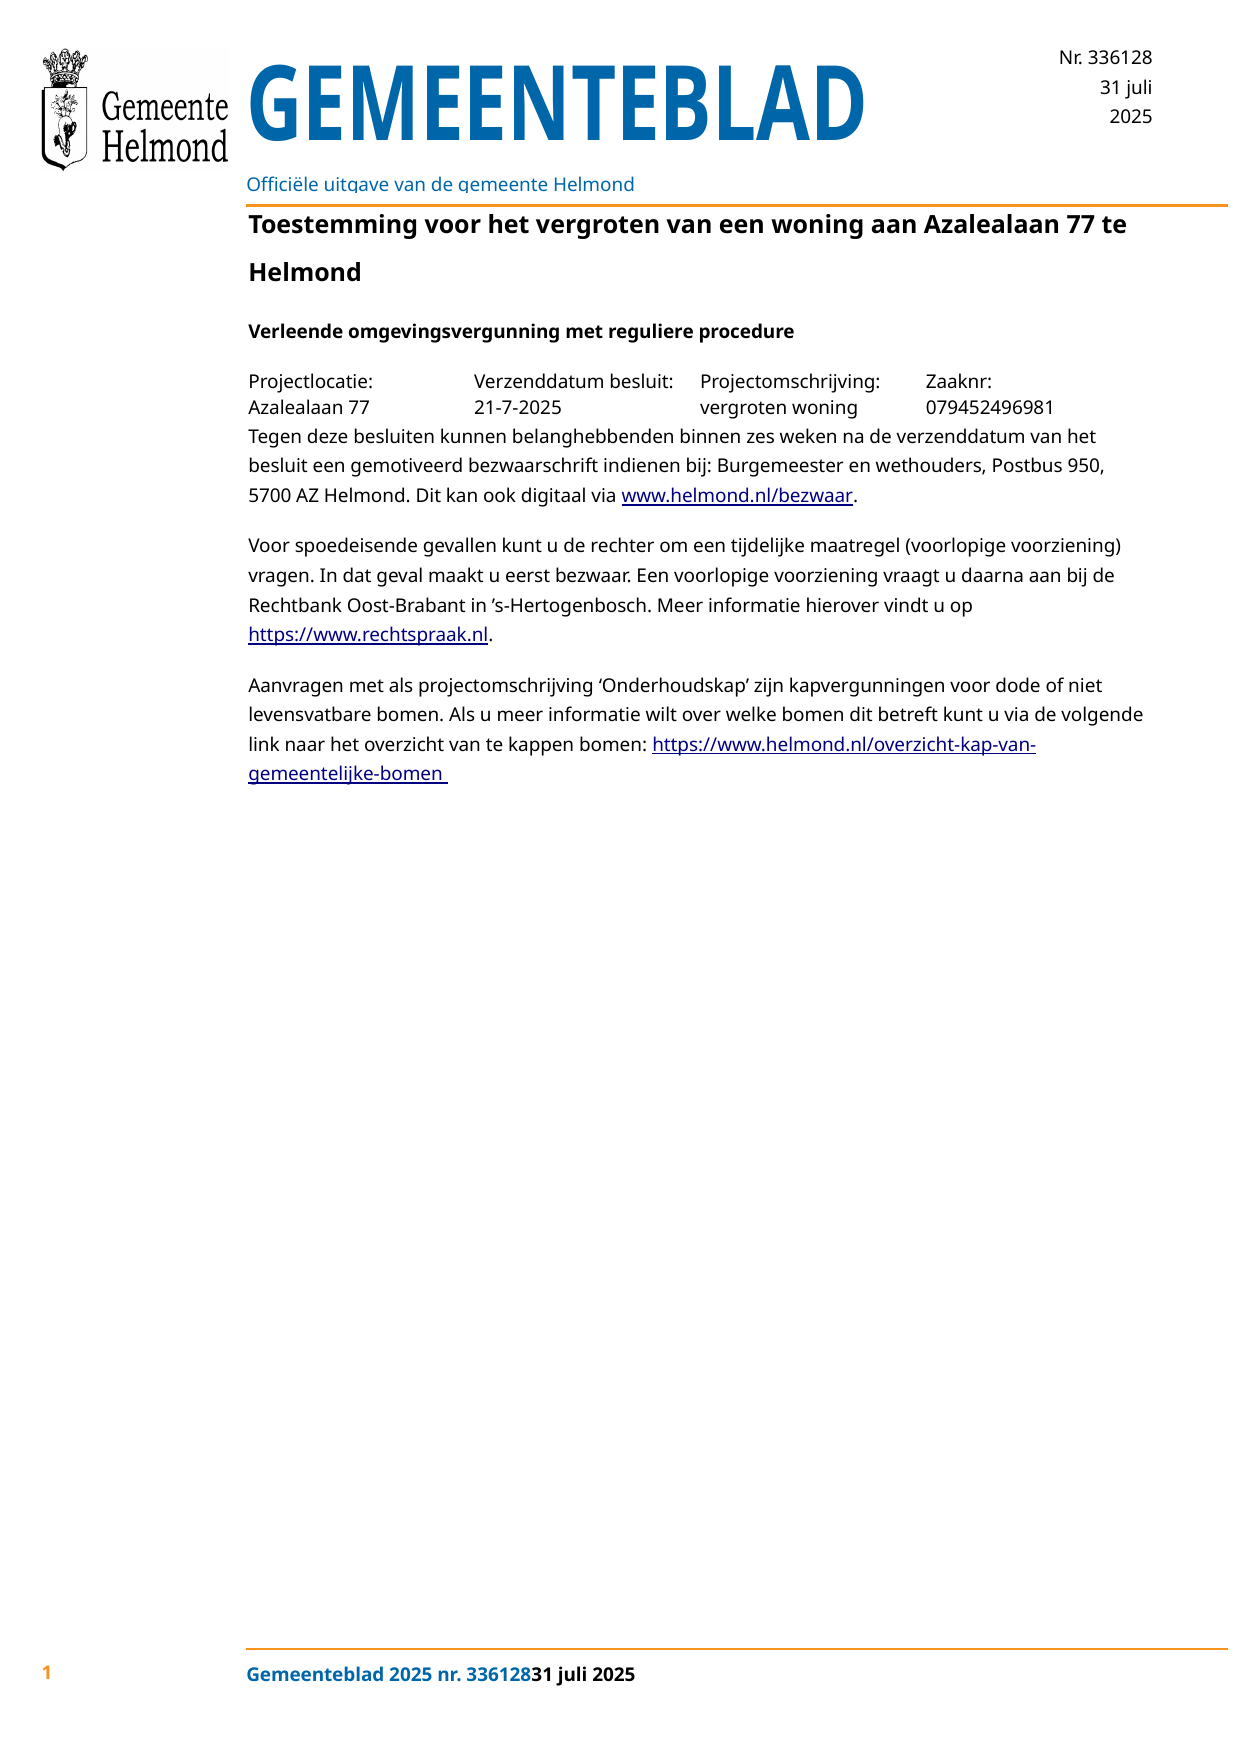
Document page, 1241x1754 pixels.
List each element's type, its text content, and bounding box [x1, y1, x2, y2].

table_cell vergroten woning [700, 394, 926, 420]
picture [41, 47, 231, 172]
text Verleende omgevingsvergunning met reguliere procedure [248, 318, 1152, 344]
text Toestemming voor het vergroten van een woning aan Azalealaan 77 te Helmond [248, 207, 1152, 288]
table_header Zaaknr: [926, 369, 1152, 394]
text Tegen deze besluiten kunnen belanghebbenden binnen zes weken na de verzenddatum van het besluit een gemotiveerd bezwaarschrift indienen bij: Burgemeester en wethouders, Postbus 950, 5700 AZ Helmond. Dit kan ook digitaal via www.helmond.nl/bezwaar. [248, 423, 1152, 508]
table_cell 079452496981 [926, 394, 1152, 420]
text Aanvragen met als projectomschrijving ‘Onderhoudskap’ zijn kapvergunningen voor dode of niet levensvatbare bomen. Als u meer informatie wilt over welke bomen dit betreft kunt u via de volgende link naar het overzicht van te kappen bomen: https://www.helmond.nl/overzicht-kap-van-gemeentelijke-bomen [248, 672, 1152, 786]
table_cell 21-7-2025 [474, 394, 700, 420]
table_header Verzenddatum besluit: [474, 369, 700, 394]
table_cell Azalealaan 77 [248, 394, 474, 420]
text Voor spoedeisende gevallen kunt u de rechter om een tijdelijke maatregel (voorlopige voorziening) vragen. In dat geval maakt u eerst bezwaar. Een voorlopige voorziening vraagt u daarna aan bij de Rechtbank Oost-Brabant in ’s-Hertogenbosch. Meer informatie hierover vindt u op https://www.rechtspraak.nl. [248, 533, 1152, 647]
table_header Projectomschrijving: [700, 369, 926, 394]
table_header Projectlocatie: [248, 369, 474, 394]
